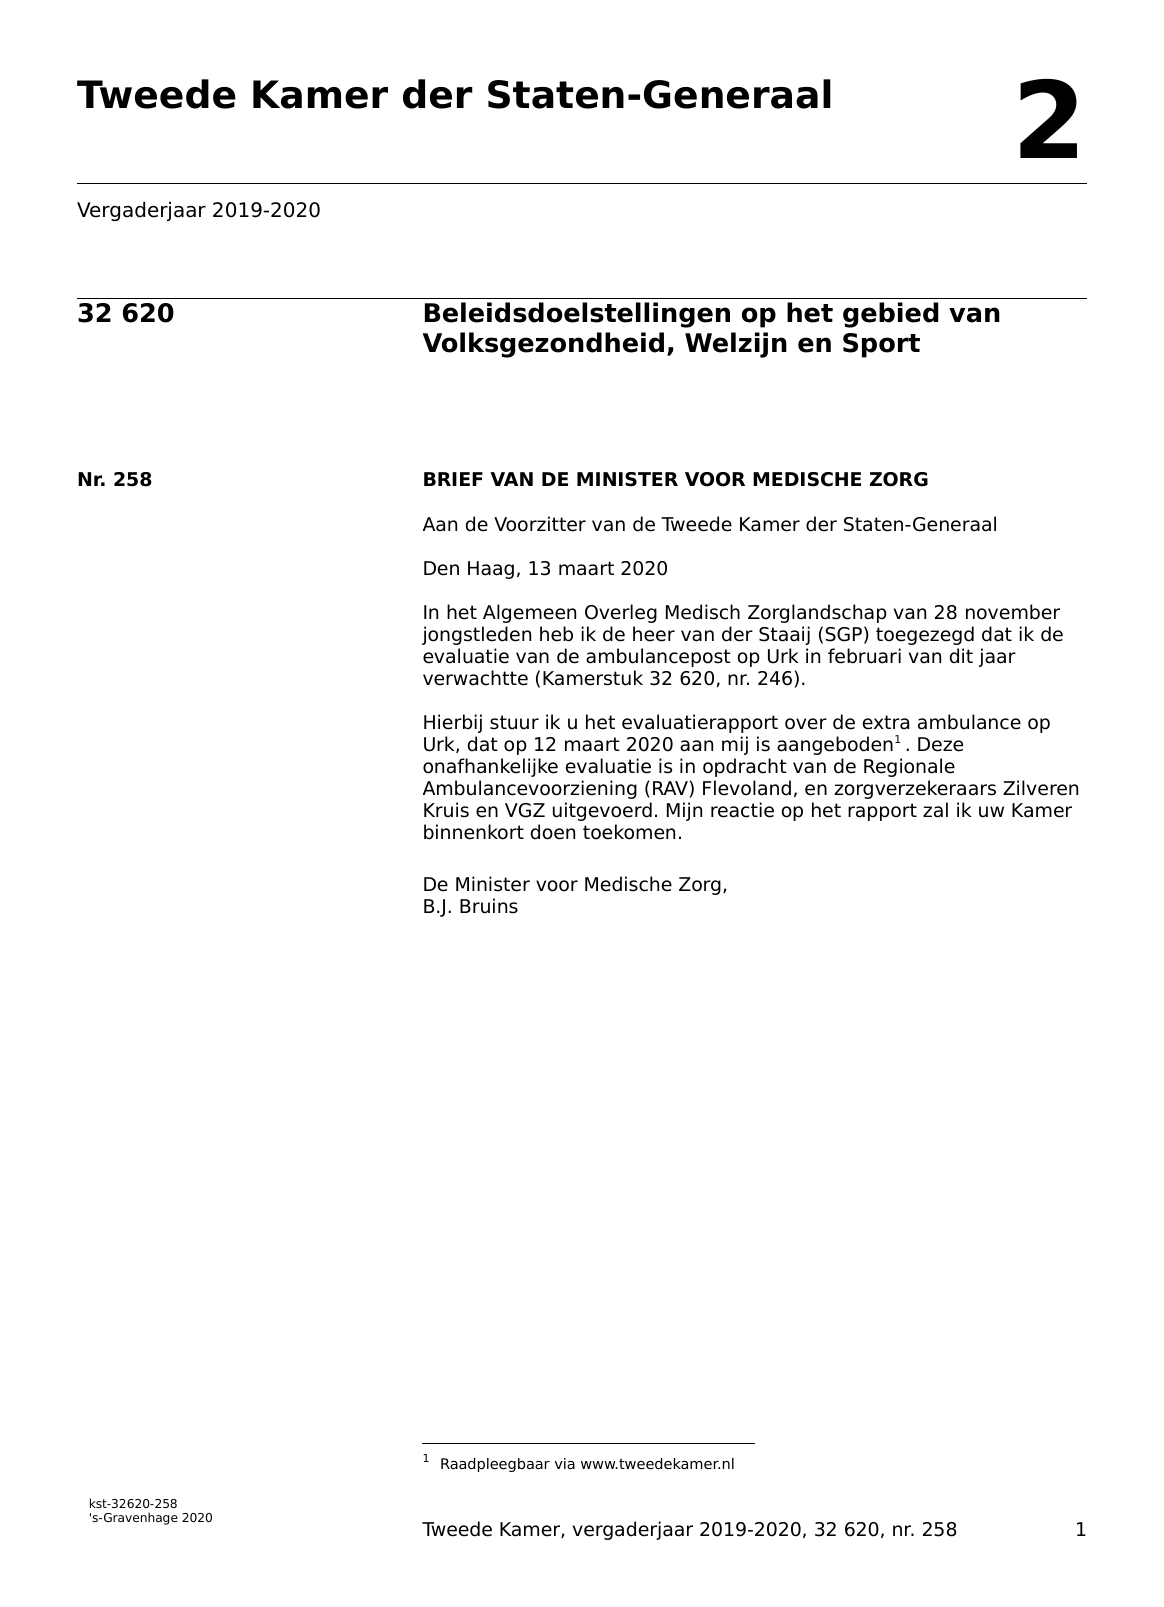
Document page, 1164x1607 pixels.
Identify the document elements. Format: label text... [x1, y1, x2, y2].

text Den Haag, 13 maart 2020 [422, 558, 1087, 580]
text Raadpleegbaar via www.tweedekamer.nl [422, 1452, 1087, 1474]
subtitle Nr. 258 BRIEF VAN DE MINISTER VOOR MEDISCHE ZORG [77, 469, 1087, 491]
table_header Tweede Kamer der Staten-Generaal [77, 59, 886, 183]
text 's-Gravenhage 2020 [88, 1511, 323, 1525]
text Aan de Voorzitter van de Tweede Kamer der Staten-Generaal [422, 513, 1087, 536]
text kst-32620-258 [88, 1497, 323, 1511]
table_header 2 [886, 59, 1087, 183]
text In het Algemeen Overleg Medisch Zorglandschap van 28 november jongstleden heb ik de heer van der Staaij (SGP) toegezegd dat ik de evaluatie van de ambulancepost op Urk in februari van dit jaar verwachtte (Kamerstuk 32 620, nr. 246). [422, 602, 1087, 690]
text De Minister voor Medische Zorg, B.J. Bruins [422, 874, 1087, 918]
table_cell Vergaderjaar 2019-2020 [77, 184, 1087, 298]
text Hierbij stuur ik u het evaluatierapport over de extra ambulance op Urk, dat op 12 maart 2020 aan mij is aangeboden. Deze onafhankelijke evaluatie is in opdracht van de Regionale Ambulancevoorziening (RAV) Flevoland, en zorgverzekeraars Zilveren Kruis en VGZ uitgevoerd. Mijn reactie op het rapport zal ik uw Kamer binnenkort doen toekomen. [422, 712, 1087, 844]
subtitle 32 620 Beleidsdoelstellingen op het gebied van Volksgezondheid, Welzijn en Sport [77, 299, 1087, 358]
